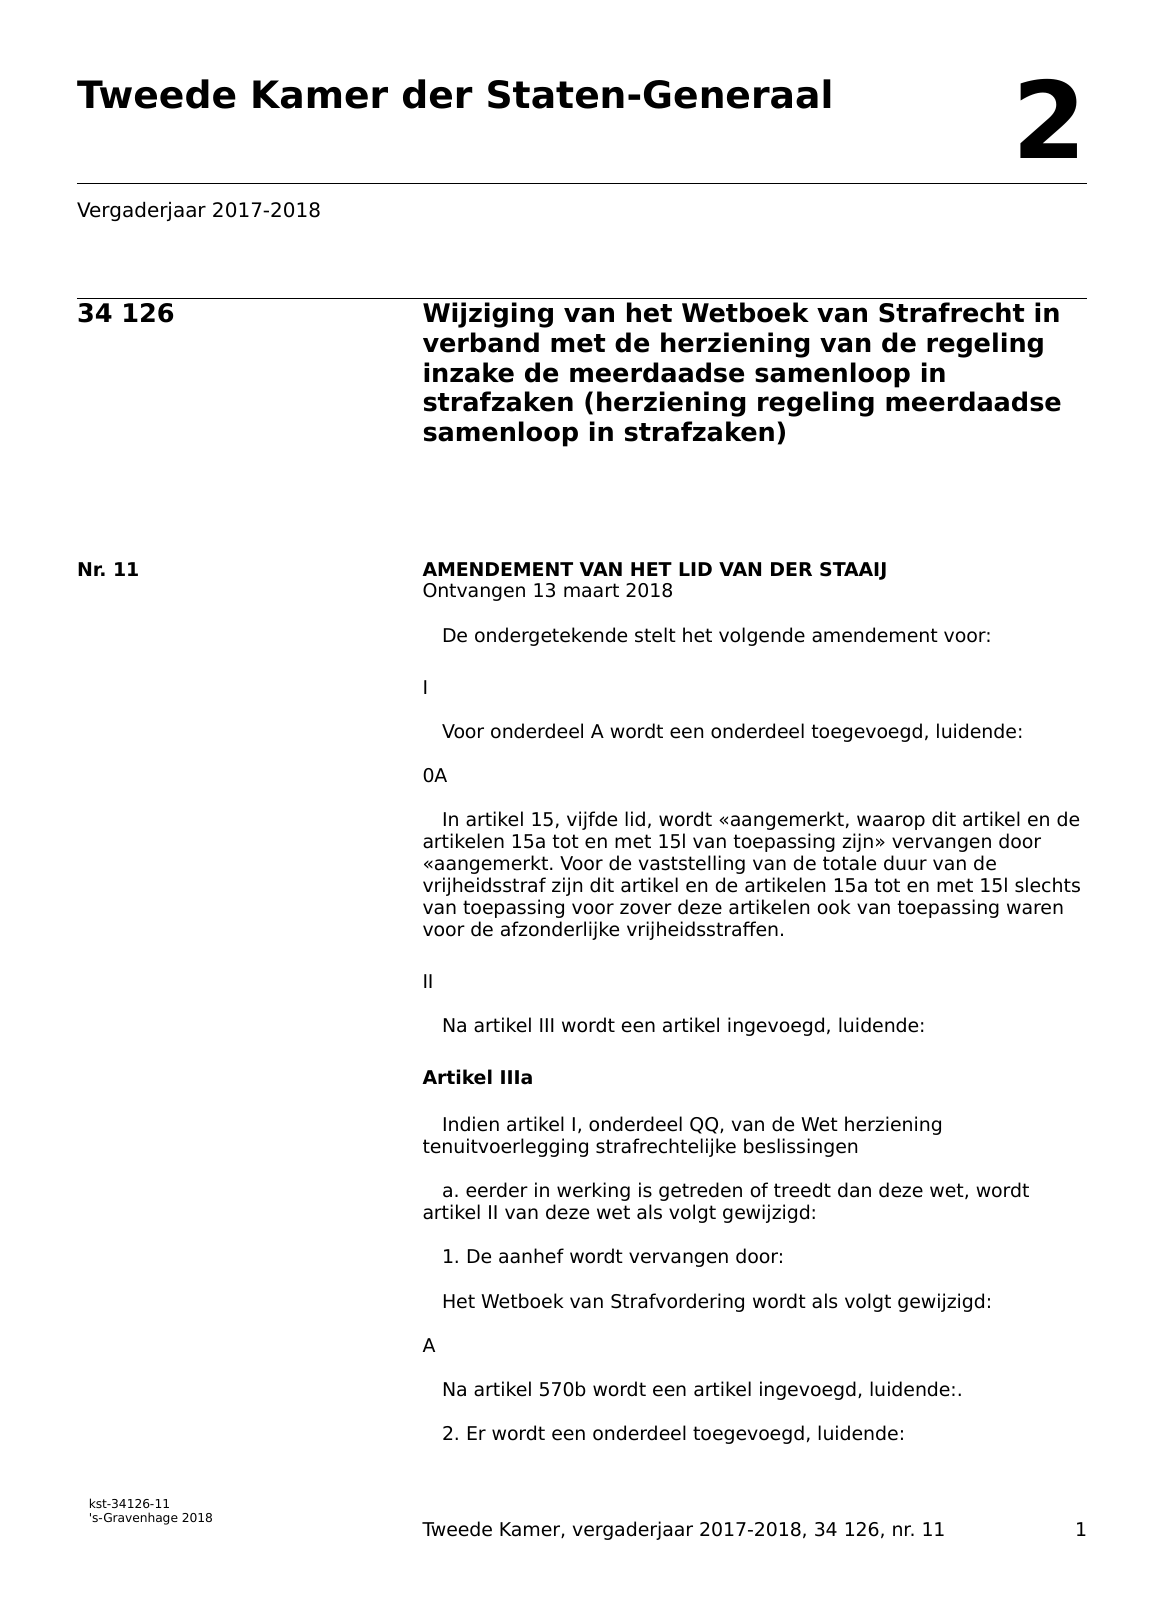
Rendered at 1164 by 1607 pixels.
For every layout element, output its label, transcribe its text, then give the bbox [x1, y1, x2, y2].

subtitle 34 126 Wijziging van het Wetboek van Strafrecht in verband met de herziening van de regeling inzake de meerdaadse samenloop in strafzaken (herziening regeling meerdaadse samenloop in strafzaken) [77, 299, 1087, 447]
text Na artikel III wordt een artikel ingevoegd, luidende: [422, 1015, 1087, 1037]
subtitle Nr. 11 AMENDEMENT VAN HET LID VAN DER STAAIJ [77, 558, 1087, 580]
text kst-34126-11 [88, 1497, 323, 1511]
text 1. De aanhef wordt vervangen door: [422, 1246, 1087, 1268]
text Na artikel 570b wordt een artikel ingevoegd, luidende:. [422, 1379, 1087, 1401]
table_header Tweede Kamer der Staten-Generaal [77, 59, 886, 183]
text 0A [422, 765, 1087, 787]
subtitle II [422, 971, 1087, 993]
text 's-Gravenhage 2018 [88, 1511, 323, 1525]
table_cell Vergaderjaar 2017-2018 [77, 184, 1087, 298]
text Voor onderdeel A wordt een onderdeel toegevoegd, luidende: [422, 721, 1087, 743]
table_header 2 [886, 59, 1087, 183]
text De ondergetekende stelt het volgende amendement voor: [422, 624, 1087, 647]
text 2. Er wordt een onderdeel toegevoegd, luidende: [422, 1423, 1087, 1445]
text Het Wetboek van Strafvordering wordt als volgt gewijzigd: [422, 1291, 1087, 1312]
subtitle I [422, 677, 1087, 698]
subtitle Artikel IIIa [422, 1067, 1087, 1089]
text Indien artikel I, onderdeel QQ, van de Wet herziening tenuitvoerlegging strafrechtelijke beslissingen [422, 1114, 1087, 1158]
text A [422, 1335, 1087, 1357]
text In artikel 15, vijfde lid, wordt «aangemerkt, waarop dit artikel en de artikelen 15a tot en met 15l van toepassing zijn» vervangen door «aangemerkt. Voor de vaststelling van de totale duur van de vrijheidsstraf zijn dit artikel en de artikelen 15a tot en met 15l slechts van toepassing voor zover deze artikelen ook van toepassing waren voor de afzonderlijke vrijheidsstraffen. [422, 809, 1087, 941]
text a. eerder in werking is getreden of treedt dan deze wet, wordt artikel II van deze wet als volgt gewijzigd: [422, 1180, 1087, 1224]
text Ontvangen 13 maart 2018 [422, 580, 1087, 602]
